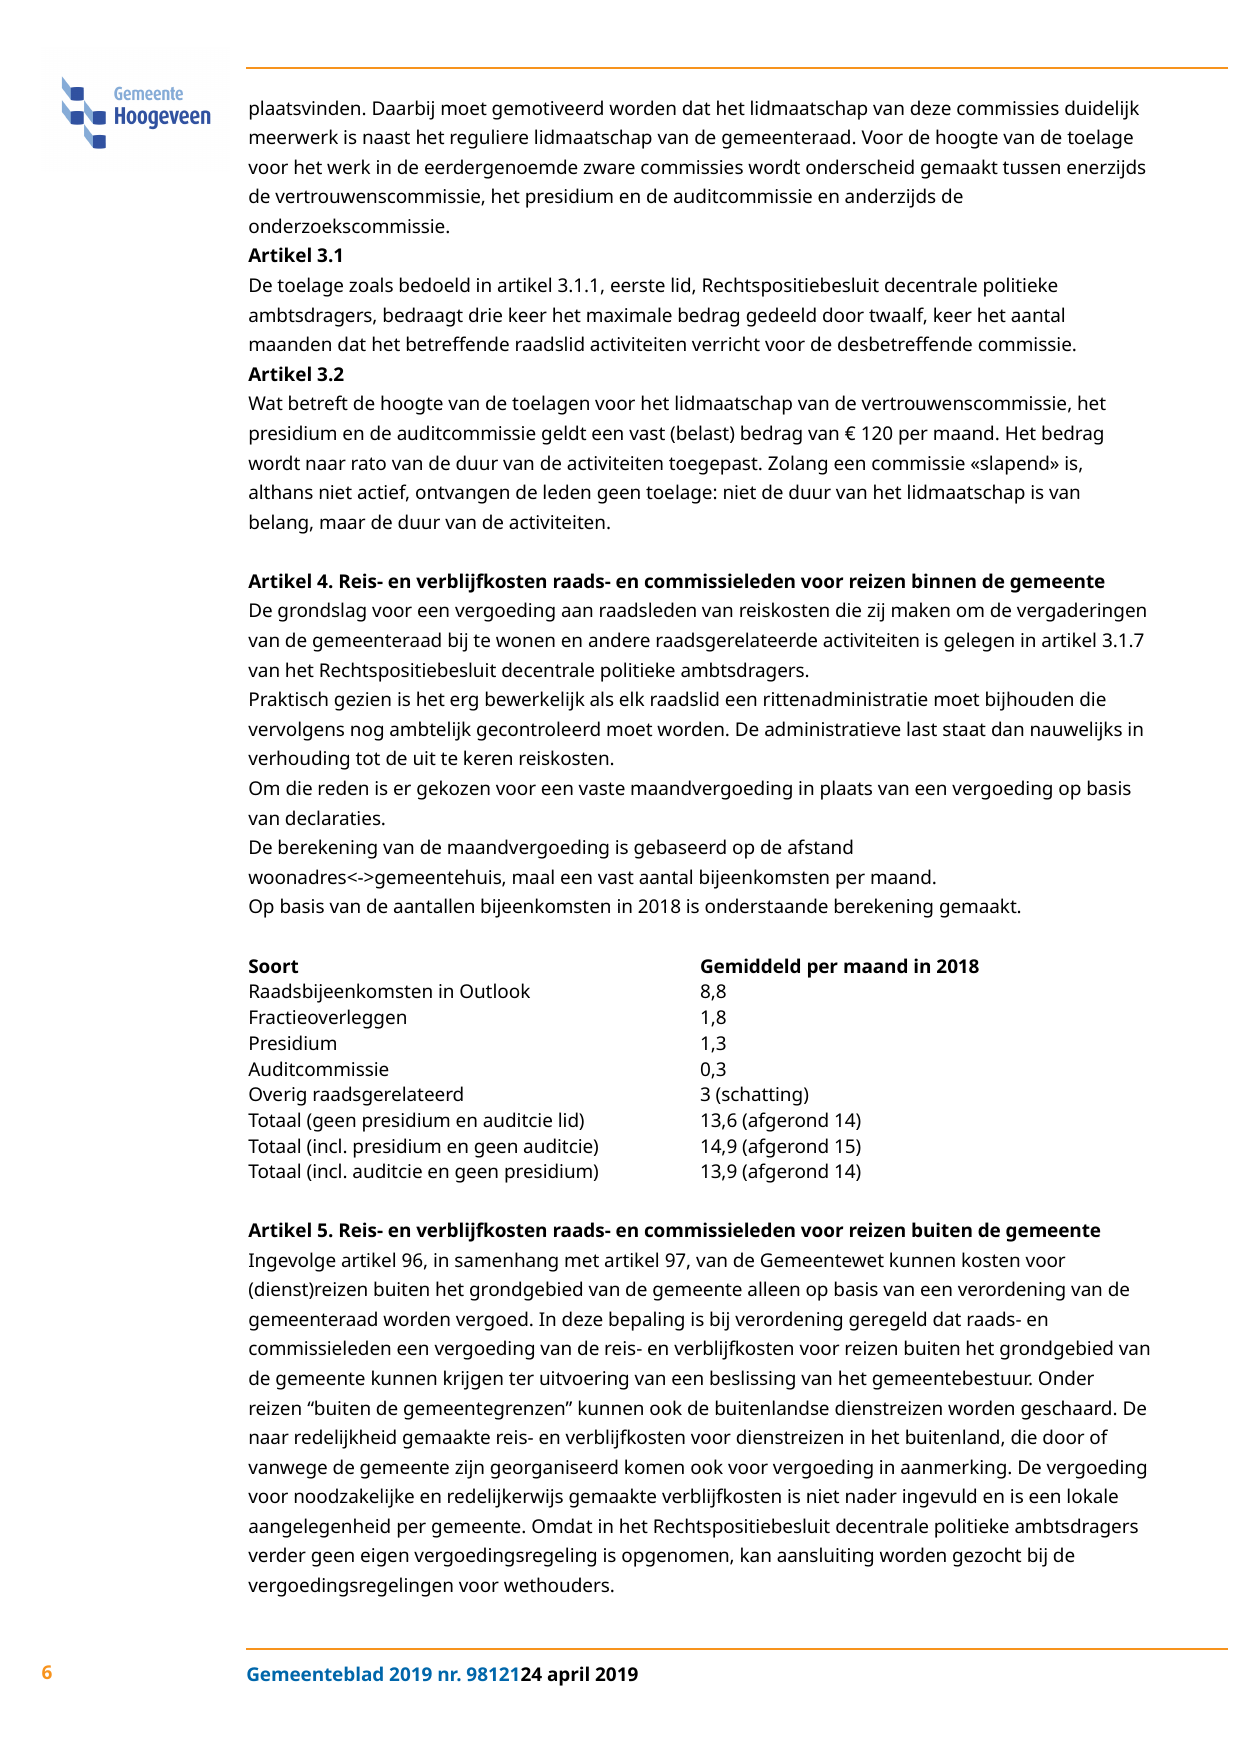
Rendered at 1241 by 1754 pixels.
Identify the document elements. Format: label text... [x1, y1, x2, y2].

table_cell 1,8 [700, 1004, 1152, 1030]
text Om die reden is er gekozen voor een vaste maandvergoeding in plaats van een vergoeding op basis van declaraties. [248, 775, 1152, 831]
picture [41, 47, 231, 172]
text Wat betreft de hoogte van de toelagen voor het lidmaatschap van de vertrouwenscommissie, het presidium en de auditcommissie geldt een vast (belast) bedrag van € 120 per maand. Het bedrag wordt naar rato van de duur van de activiteiten toegepast. Zolang een commissie «slapend» is, althans niet actief, ontvangen de leden geen toelage: niet de duur van het lidmaatschap is van belang, maar de duur van de activiteiten. [248, 391, 1152, 535]
table_cell 8,8 [700, 979, 1152, 1004]
text woonadres<->gemeentehuis, maal een vast aantal bijeenkomsten per maand. [248, 864, 1152, 890]
text De toelage zoals bedoeld in artikel 3.1.1, eerste lid, Rechtspositiebesluit decentrale politieke ambtsdragers, bedraagt drie keer het maximale bedrag gedeeld door twaalf, keer het aantal maanden dat het betreffende raadslid activiteiten verricht voor de desbetreffende commissie. [248, 272, 1152, 357]
text Op basis van de aantallen bijeenkomsten in 2018 is onderstaande berekening gemaakt. [248, 893, 1152, 919]
table_cell 13,9 (afgerond 14) [700, 1159, 1152, 1184]
text Ingevolge artikel 96, in samenhang met artikel 97, van de Gemeentewet kunnen kosten voor (dienst)reizen buiten het grondgebied van de gemeente alleen op basis van een verordening van de gemeenteraad worden vergoed. In deze bepaling is bij verordening geregeld dat raads- en commissieleden een vergoeding van de reis- en verblijfkosten voor reizen buiten het grondgebied van de gemeente kunnen krijgen ter uitvoering van een beslissing van het gemeentebestuur. Onder reizen “buiten de gemeentegrenzen” kunnen ook de buitenlandse dienstreizen worden geschaard. De naar redelijkheid gemaakte reis- en verblijfkosten voor dienstreizen in het buitenland, die door of vanwege de gemeente zijn georganiseerd komen ook voor vergoeding in aanmerking. De vergoeding voor noodzakelijke en redelijkerwijs gemaakte verblijfkosten is niet nader ingevuld en is een lokale aangelegenheid per gemeente. Omdat in het Rechtspositiebesluit decentrale politieke ambtsdragers verder geen eigen vergoedingsregeling is opgenomen, kan aansluiting worden gezocht bij de vergoedingsregelingen voor wethouders. [248, 1247, 1152, 1598]
text Artikel 5. Reis- en verblijfkosten raads- en commissieleden voor reizen buiten de gemeente [248, 1217, 1152, 1243]
table_cell Totaal (incl. presidium en geen auditcie) [248, 1133, 700, 1159]
table_cell Overig raadsgerelateerd [248, 1081, 700, 1107]
text De berekening van de maandvergoeding is gebaseerd op de afstand [248, 834, 1152, 860]
table_cell Fractieoverleggen [248, 1004, 700, 1030]
table_cell 13,6 (afgerond 14) [700, 1107, 1152, 1133]
table_cell Totaal (geen presidium en auditcie lid) [248, 1107, 700, 1133]
text De grondslag voor een vergoeding aan raadsleden van reiskosten die zij maken om de vergaderingen van de gemeenteraad bij te wonen en andere raadsgerelateerde activiteiten is gelegen in artikel 3.1.7 van het Rechtspositiebesluit decentrale politieke ambtsdragers. [248, 598, 1152, 683]
table_cell Presidium [248, 1030, 700, 1056]
text Artikel 3.2 [248, 361, 1152, 387]
text Artikel 3.1 [248, 243, 1152, 268]
table_header Gemiddeld per maand in 2018 [700, 953, 1152, 978]
text Artikel 4. Reis- en verblijfkosten raads- en commissieleden voor reizen binnen de gemeente [248, 568, 1152, 594]
table_cell Raadsbijeenkomsten in Outlook [248, 979, 700, 1004]
text Praktisch gezien is het erg bewerkelijk als elk raadslid een rittenadministratie moet bijhouden die vervolgens nog ambtelijk gecontroleerd moet worden. De administratieve last staat dan nauwelijks in verhouding tot de uit te keren reiskosten. [248, 686, 1152, 771]
table_cell 0,3 [700, 1056, 1152, 1081]
table_cell Totaal (incl. auditcie en geen presidium) [248, 1159, 700, 1184]
table_cell 1,3 [700, 1030, 1152, 1056]
text plaatsvinden. Daarbij moet gemotiveerd worden dat het lidmaatschap van deze commissies duidelijk meerwerk is naast het reguliere lidmaatschap van de gemeenteraad. Voor de hoogte van de toelage voor het werk in de eerdergenoemde zware commissies wordt onderscheid gemaakt tussen enerzijds de vertrouwenscommissie, het presidium en de auditcommissie en anderzijds de onderzoekscommissie. [248, 95, 1152, 239]
table_header Soort [248, 953, 700, 978]
table_cell 3 (schatting) [700, 1081, 1152, 1107]
table_cell 14,9 (afgerond 15) [700, 1133, 1152, 1159]
table_cell Auditcommissie [248, 1056, 700, 1081]
